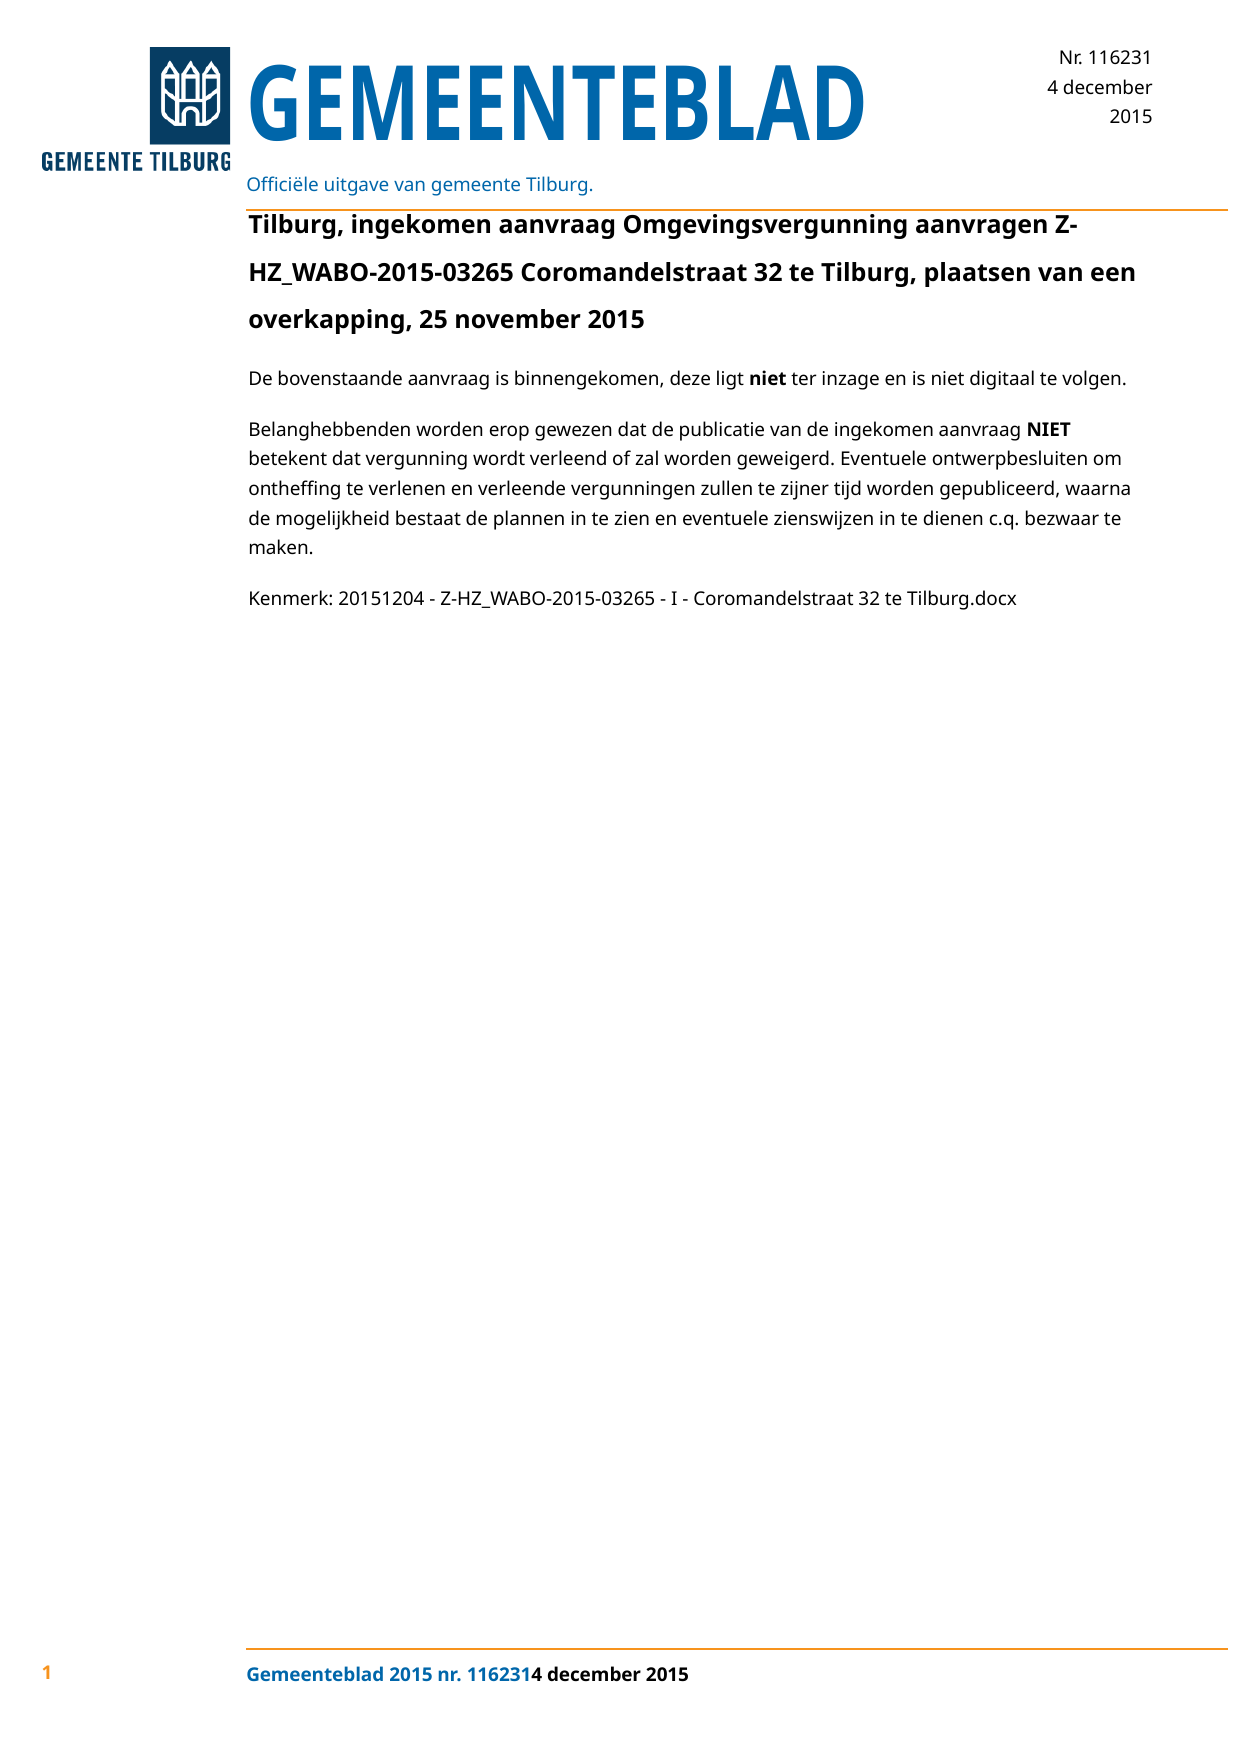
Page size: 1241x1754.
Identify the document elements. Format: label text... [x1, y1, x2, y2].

picture [41, 47, 231, 172]
text Tilburg, ingekomen aanvraag Omgevingsvergunning aanvragen Z-HZ_WABO-2015-03265 Coromandelstraat 32 te Tilburg, plaatsen van een overkapping, 25 november 2015 [248, 211, 1152, 336]
text Belanghebbenden worden erop gewezen dat de publicatie van de ingekomen aanvraag NIET betekent dat vergunning wordt verleend of zal worden geweigerd. Eventuele ontwerpbesluiten om ontheffing te verlenen en verleende vergunningen zullen te zijner tijd worden gepubliceerd, waarna de mogelijkheid bestaat de plannen in te zien en eventuele zienswijzen in te dienen c.q. bezwaar te maken. [248, 416, 1152, 560]
text De bovenstaande aanvraag is binnengekomen, deze ligt niet ter inzage en is niet digitaal te volgen. [248, 366, 1152, 391]
text Kenmerk: 20151204 - Z-HZ_WABO-2015-03265 - I - Coromandelstraat 32 te Tilburg.docx [248, 585, 1152, 610]
